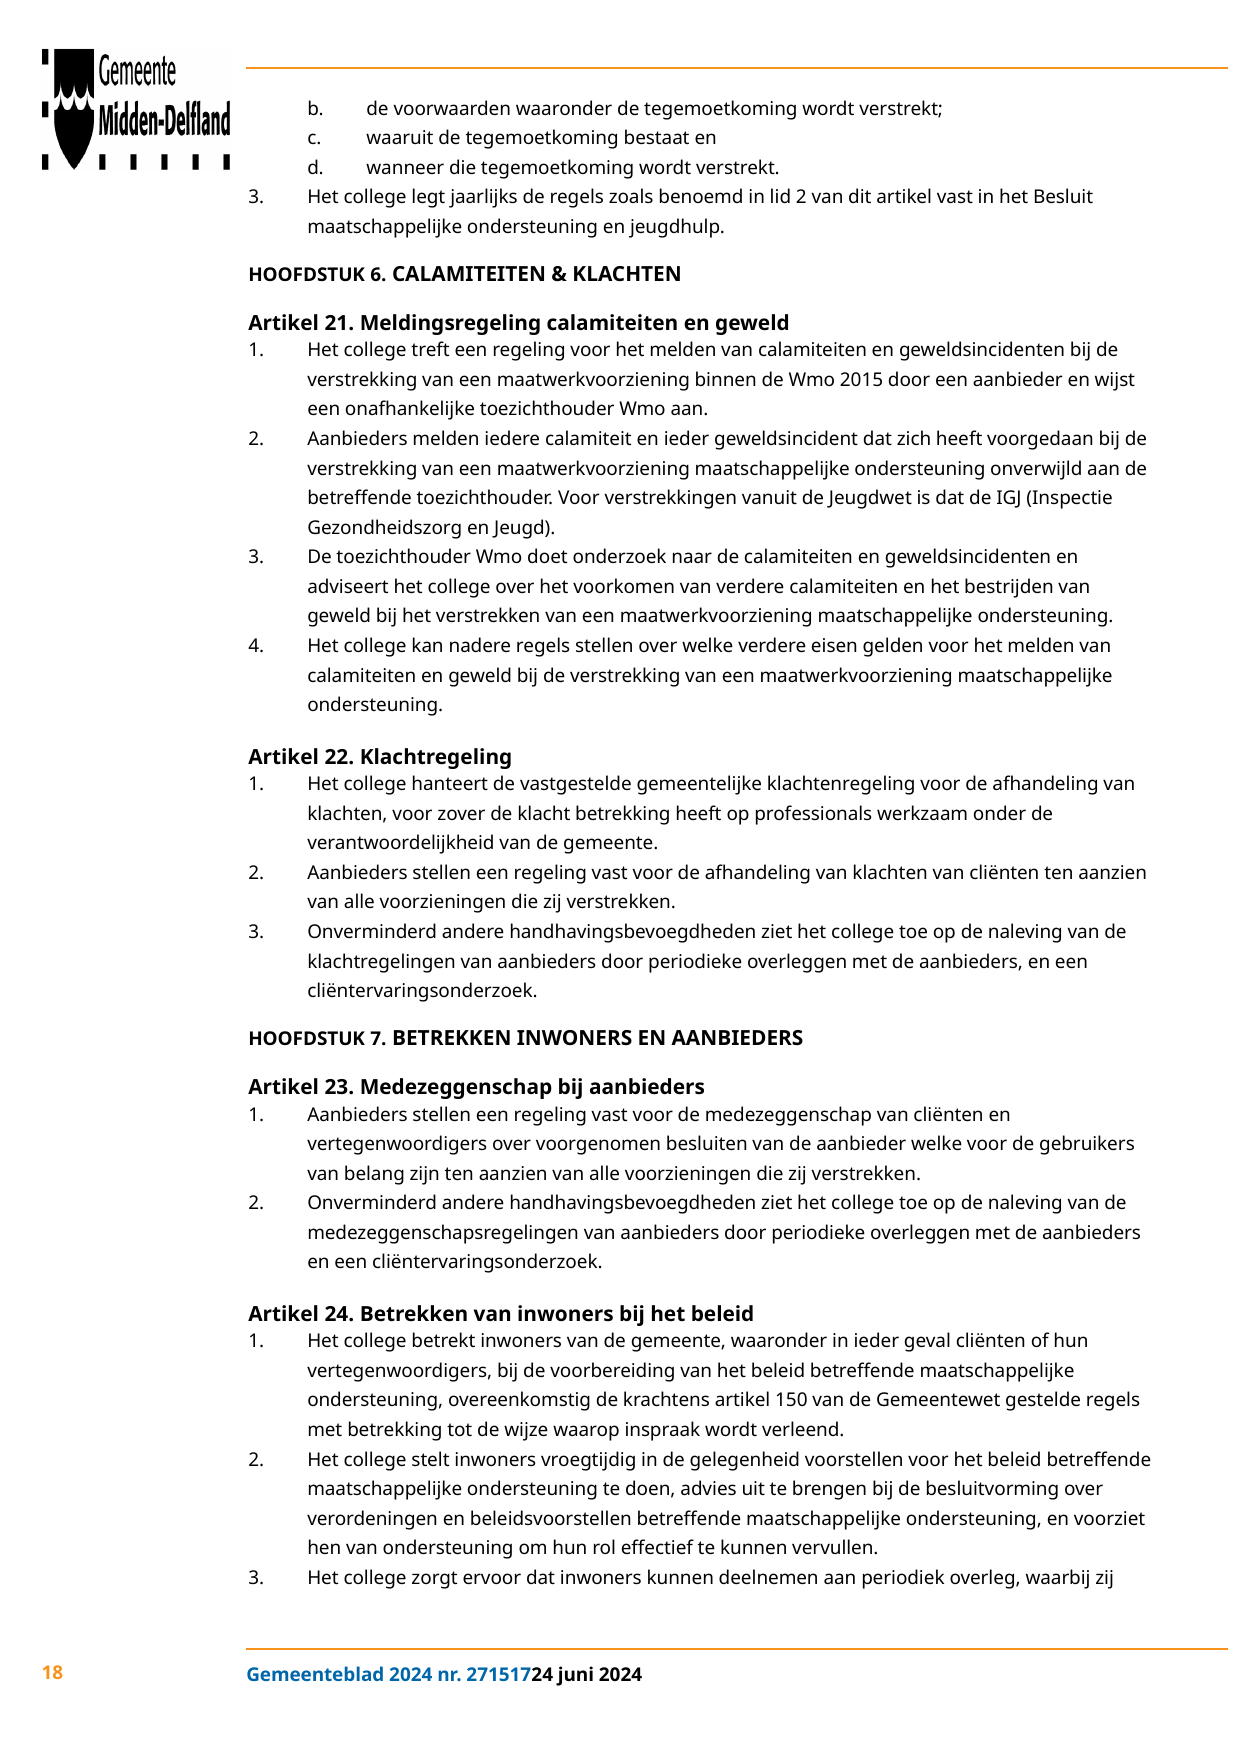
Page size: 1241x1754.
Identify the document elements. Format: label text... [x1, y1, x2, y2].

list Aanbieders stellen een regeling vast voor de afhandeling van klachten van cliënten ten aanzien van alle voorzieningen die zij verstrekken. [248, 859, 1152, 914]
text Artikel 21. Meldingsregeling calamiteiten en geweld [248, 308, 1152, 336]
list Het college zorgt ervoor dat inwoners kunnen deelnemen aan periodiek overleg, waarbij zij [248, 1564, 1152, 1590]
text HOOFDSTUK 6. CALAMITEITEN & KLACHTEN [248, 259, 1152, 287]
list Onverminderd andere handhavingsbevoegdheden ziet het college toe op de naleving van de klachtregelingen van aanbieders door periodieke overleggen met de aanbieders, en een cliëntervaringsonderzoek. [248, 918, 1152, 1003]
picture [41, 47, 231, 172]
list Het college treft een regeling voor het melden van calamiteiten en geweldsincidenten bij de verstrekking van een maatwerkvoorziening binnen de Wmo 2015 door een aanbieder en wijst een onafhankelijke toezichthouder Wmo aan. [248, 336, 1152, 421]
list wanneer die tegemoetkoming wordt verstrekt. [307, 154, 1152, 180]
list waaruit de tegemoetkoming bestaat en [307, 124, 1152, 150]
list Het college hanteert de vastgestelde gemeentelijke klachtenregeling voor de afhandeling van klachten, voor zover de klacht betrekking heeft op professionals werkzaam onder de verantwoordelijkheid van de gemeente. [248, 770, 1152, 855]
list Het college legt jaarlijks de regels zoals benoemd in lid 2 van dit artikel vast in het Besluit maatschappelijke ondersteuning en jeugdhulp. [248, 183, 1152, 239]
list Aanbieders melden iedere calamiteit en ieder geweldsincident dat zich heeft voorgedaan bij de verstrekking van een maatwerkvoorziening maatschappelijke ondersteuning onverwijld aan de betreffende toezichthouder. Voor verstrekkingen vanuit de Jeugdwet is dat de IGJ (Inspectie Gezondheidszorg en Jeugd). [248, 425, 1152, 540]
list De toezichthouder Wmo doet onderzoek naar de calamiteiten en geweldsincidenten en adviseert het college over het voorkomen van verdere calamiteiten en het bestrijden van geweld bij het verstrekken van een maatwerkvoorziening maatschappelijke ondersteuning. [248, 543, 1152, 628]
list Het college kan nadere regels stellen over welke verdere eisen gelden voor het melden van calamiteiten en geweld bij de verstrekking van een maatwerkvoorziening maatschappelijke ondersteuning. [248, 632, 1152, 717]
list Onverminderd andere handhavingsbevoegdheden ziet het college toe op de naleving van de medezeggenschapsregelingen van aanbieders door periodieke overleggen met de aanbieders en een cliëntervaringsonderzoek. [248, 1189, 1152, 1274]
text Artikel 23. Medezeggenschap bij aanbieders [248, 1072, 1152, 1101]
list Aanbieders stellen een regeling vast voor de medezeggenschap van cliënten en vertegenwoordigers over voorgenomen besluiten van de aanbieder welke voor de gebruikers van belang zijn ten aanzien van alle voorzieningen die zij verstrekken. [248, 1101, 1152, 1186]
text HOOFDSTUK 7. BETREKKEN INWONERS EN AANBIEDERS [248, 1023, 1152, 1051]
text Artikel 22. Klachtregeling [248, 742, 1152, 770]
list Het college betrekt inwoners van de gemeente, waaronder in ieder geval cliënten of hun vertegenwoordigers, bij de voorbereiding van het beleid betreffende maatschappelijke ondersteuning, overeenkomstig de krachtens artikel 150 van de Gemeentewet gestelde regels met betrekking tot de wijze waarop inspraak wordt verleend. [248, 1327, 1152, 1442]
list de voorwaarden waaronder de tegemoetkoming wordt verstrekt; [307, 95, 1152, 121]
list Het college stelt inwoners vroegtijdig in de gelegenheid voorstellen voor het beleid betreffende maatschappelijke ondersteuning te doen, advies uit te brengen bij de besluitvorming over verordeningen en beleidsvoorstellen betreffende maatschappelijke ondersteuning, en voorziet hen van ondersteuning om hun rol effectief te kunnen vervullen. [248, 1446, 1152, 1560]
text Artikel 24. Betrekken van inwoners bij het beleid [248, 1299, 1152, 1327]
